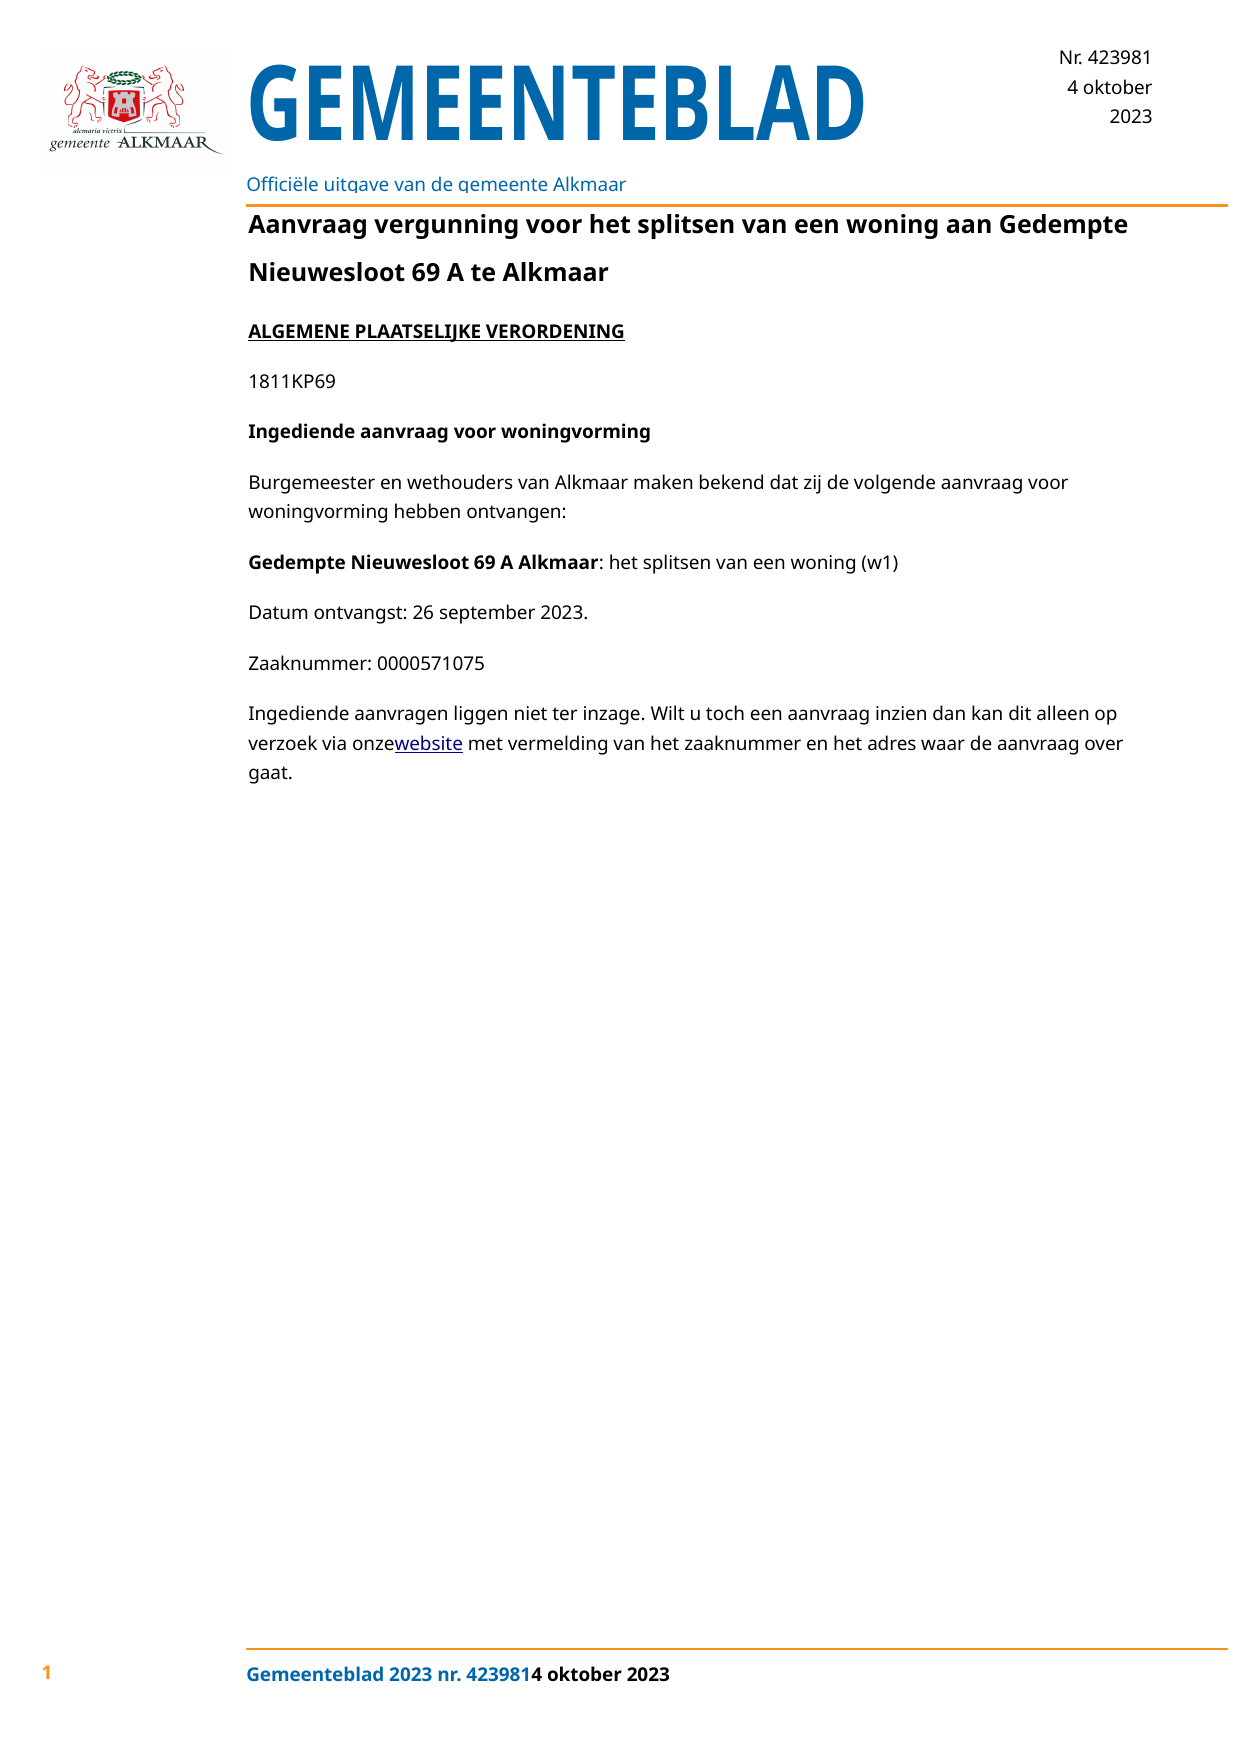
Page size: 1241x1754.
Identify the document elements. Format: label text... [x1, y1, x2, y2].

text Datum ontvangst: 26 september 2023. [248, 599, 1152, 625]
text 1811KP69 [248, 368, 1152, 394]
picture [41, 47, 231, 172]
text Gedempte Nieuwesloot 69 A Alkmaar: het splitsen van een woning (w1) [248, 549, 1152, 575]
text Aanvraag vergunning voor het splitsen van een woning aan Gedempte Nieuwesloot 69 A te Alkmaar [248, 207, 1152, 288]
text Ingediende aanvragen liggen niet ter inzage. Wilt u toch een aanvraag inzien dan kan dit alleen op verzoek via onzewebsite met vermelding van het zaaknummer en het adres waar de aanvraag over gaat. [248, 700, 1152, 785]
text Zaaknummer: 0000571075 [248, 650, 1152, 676]
text ALGEMENE PLAATSELIJKE VERORDENING [248, 318, 1152, 344]
text Ingediende aanvraag voor woningvorming [248, 419, 1152, 444]
text Burgemeester en wethouders van Alkmaar maken bekend dat zij de volgende aanvraag voor woningvorming hebben ontvangen: [248, 469, 1152, 524]
